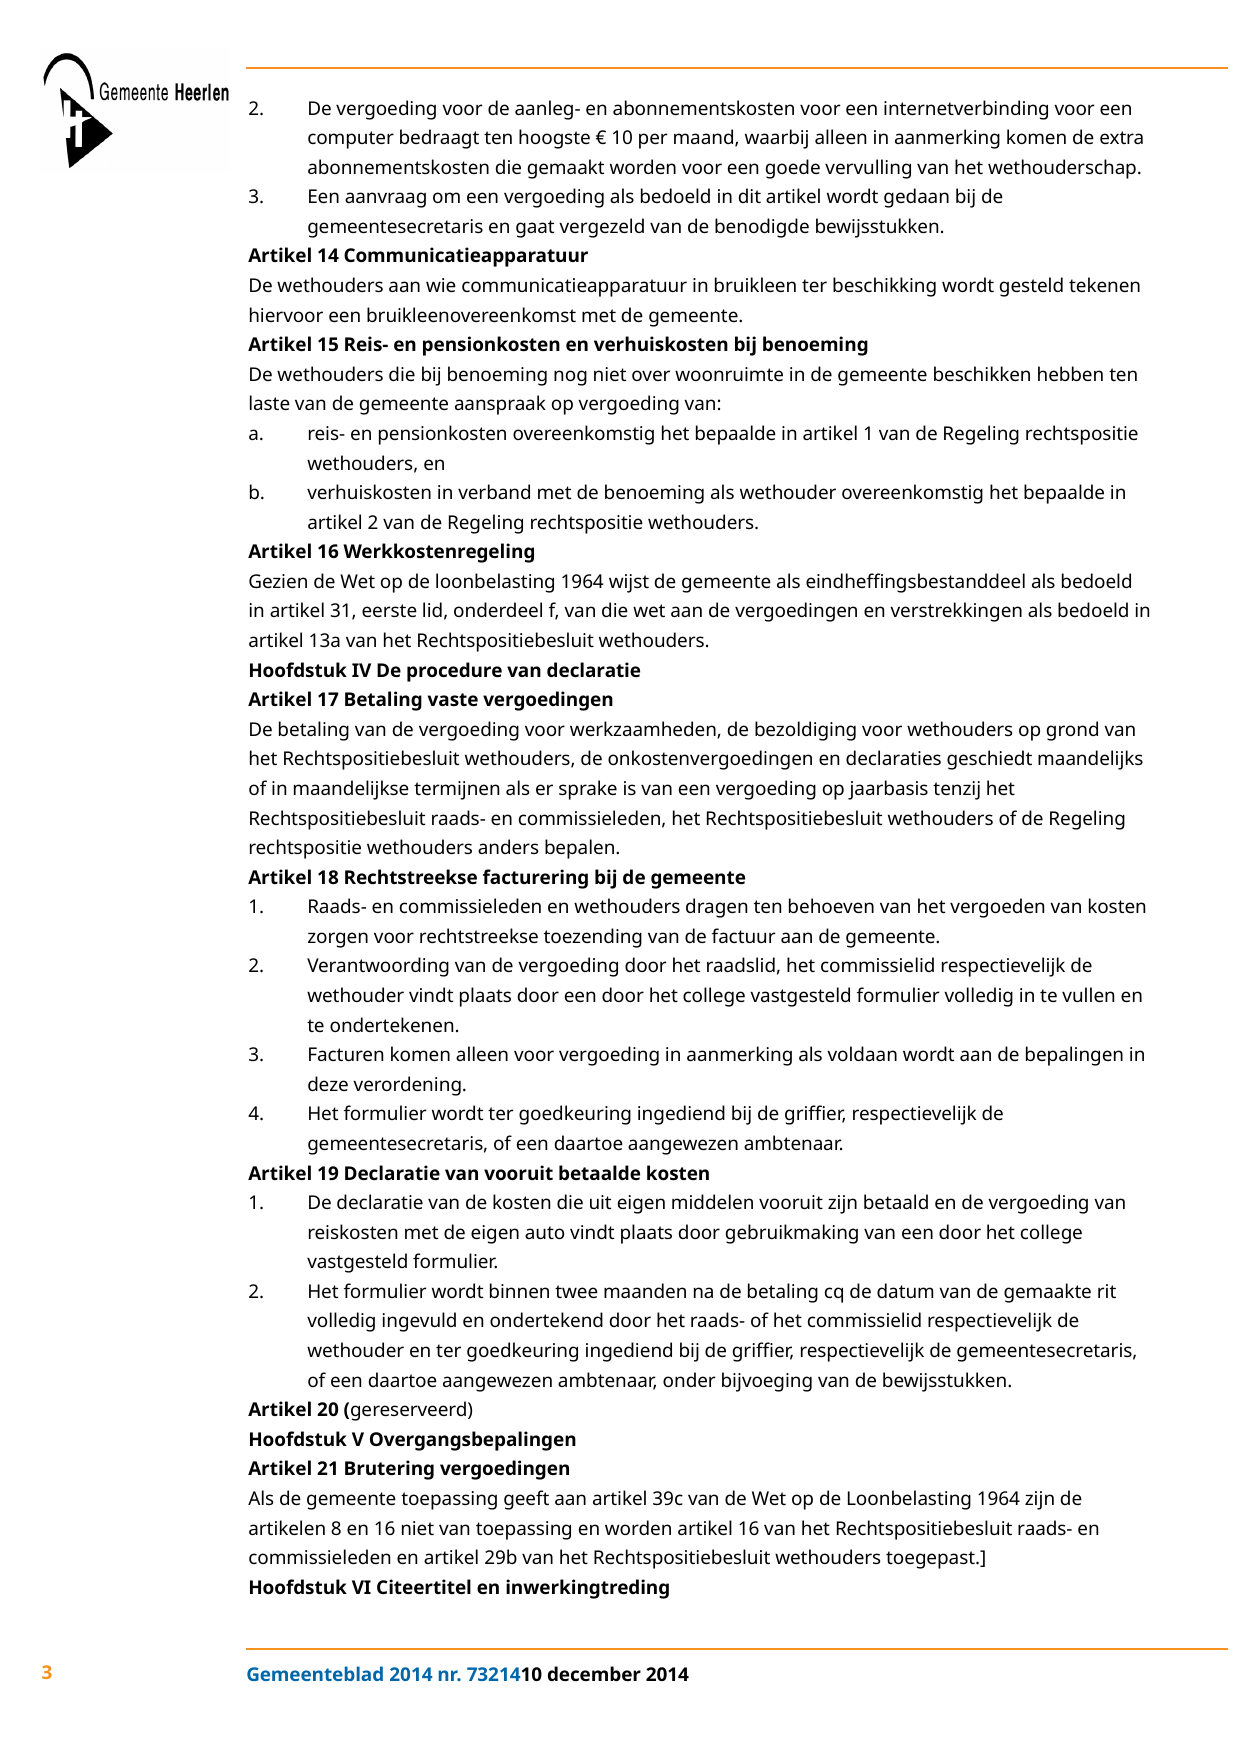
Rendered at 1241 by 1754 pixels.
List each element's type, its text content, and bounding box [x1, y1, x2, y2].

text Artikel 19 Declaratie van vooruit betaalde kosten [248, 1160, 1152, 1186]
text Artikel 15 Reis- en pensionkosten en verhuiskosten bij benoeming [248, 331, 1152, 357]
list Raads- en commissieleden en wethouders dragen ten behoeven van het vergoeden van kosten zorgen voor rechtstreekse toezending van de factuur aan de gemeente. [248, 893, 1152, 949]
text Hoofdstuk V Overgangsbepalingen [248, 1426, 1152, 1452]
list De declaratie van de kosten die uit eigen middelen vooruit zijn betaald en de vergoeding van reiskosten met de eigen auto vindt plaats door gebruikmaking van een door het college vastgesteld formulier. [248, 1189, 1152, 1274]
text Artikel 16 Werkkostenregeling [248, 538, 1152, 564]
text Artikel 21 Brutering vergoedingen [248, 1456, 1152, 1481]
list Het formulier wordt binnen twee maanden na de betaling cq de datum van de gemaakte rit volledig ingevuld en ondertekend door het raads- of het commissielid respectievelijk de wethouder en ter goedkeuring ingediend bij de griffier, respectievelijk de gemeentesecretaris, of een daartoe aangewezen ambtenaar, onder bijvoeging van de bewijsstukken. [248, 1278, 1152, 1393]
text Gezien de Wet op de loonbelasting 1964 wijst de gemeente als eindheffingsbestanddeel als bedoeld in artikel 31, eerste lid, onderdeel f, van die wet aan de vergoedingen en verstrekkingen als bedoeld in artikel 13a van het Rechtspositiebesluit wethouders. [248, 568, 1152, 653]
text Artikel 14 Communicatieapparatuur [248, 243, 1152, 268]
text Artikel 18 Rechtstreekse facturering bij de gemeente [248, 864, 1152, 890]
text Artikel 17 Betaling vaste vergoedingen [248, 686, 1152, 712]
list verhuiskosten in verband met de benoeming als wethouder overeenkomstig het bepaalde in artikel 2 van de Regeling rechtspositie wethouders. [248, 479, 1152, 535]
list reis- en pensionkosten overeenkomstig het bepaalde in artikel 1 van de Regeling rechtspositie wethouders, en [248, 420, 1152, 476]
text Hoofdstuk IV De procedure van declaratie [248, 657, 1152, 683]
picture [41, 47, 231, 172]
list Een aanvraag om een vergoeding als bedoeld in dit artikel wordt gedaan bij de gemeentesecretaris en gaat vergezeld van de benodigde bewijsstukken. [248, 183, 1152, 239]
list Verantwoording van de vergoeding door het raadslid, het commissielid respectievelijk de wethouder vindt plaats door een door het college vastgesteld formulier volledig in te vullen en te ondertekenen. [248, 953, 1152, 1038]
list Facturen komen alleen voor vergoeding in aanmerking als voldaan wordt aan de bepalingen in deze verordening. [248, 1041, 1152, 1097]
text Artikel 20 (gereserveerd) [248, 1396, 1152, 1422]
text Als de gemeente toepassing geeft aan artikel 39c van de Wet op de Loonbelasting 1964 zijn de artikelen 8 en 16 niet van toepassing en worden artikel 16 van het Rechtspositiebesluit raads- en commissieleden en artikel 29b van het Rechtspositiebesluit wethouders toegepast.] [248, 1485, 1152, 1570]
text De wethouders aan wie communicatieapparatuur in bruikleen ter beschikking wordt gesteld tekenen hiervoor een bruikleenovereenkomst met de gemeente. [248, 272, 1152, 328]
list Het formulier wordt ter goedkeuring ingediend bij de griffier, respectievelijk de gemeentesecretaris, of een daartoe aangewezen ambtenaar. [248, 1101, 1152, 1156]
text De wethouders die bij benoeming nog niet over woonruimte in de gemeente beschikken hebben ten laste van de gemeente aanspraak op vergoeding van: [248, 361, 1152, 416]
text Hoofdstuk VI Citeertitel en inwerkingtreding [248, 1574, 1152, 1600]
list De vergoeding voor de aanleg- en abonnementskosten voor een internetverbinding voor een computer bedraagt ten hoogste € 10 per maand, waarbij alleen in aanmerking komen de extra abonnementskosten die gemaakt worden voor een goede vervulling van het wethouderschap. [248, 95, 1152, 180]
text De betaling van de vergoeding voor werkzaamheden, de bezoldiging voor wethouders op grond van het Rechtspositiebesluit wethouders, de onkostenvergoedingen en declaraties geschiedt maandelijks of in maandelijkse termijnen als er sprake is van een vergoeding op jaarbasis tenzij het Rechtspositiebesluit raads- en commissieleden, het Rechtspositiebesluit wethouders of de Regeling rechtspositie wethouders anders bepalen. [248, 716, 1152, 860]
